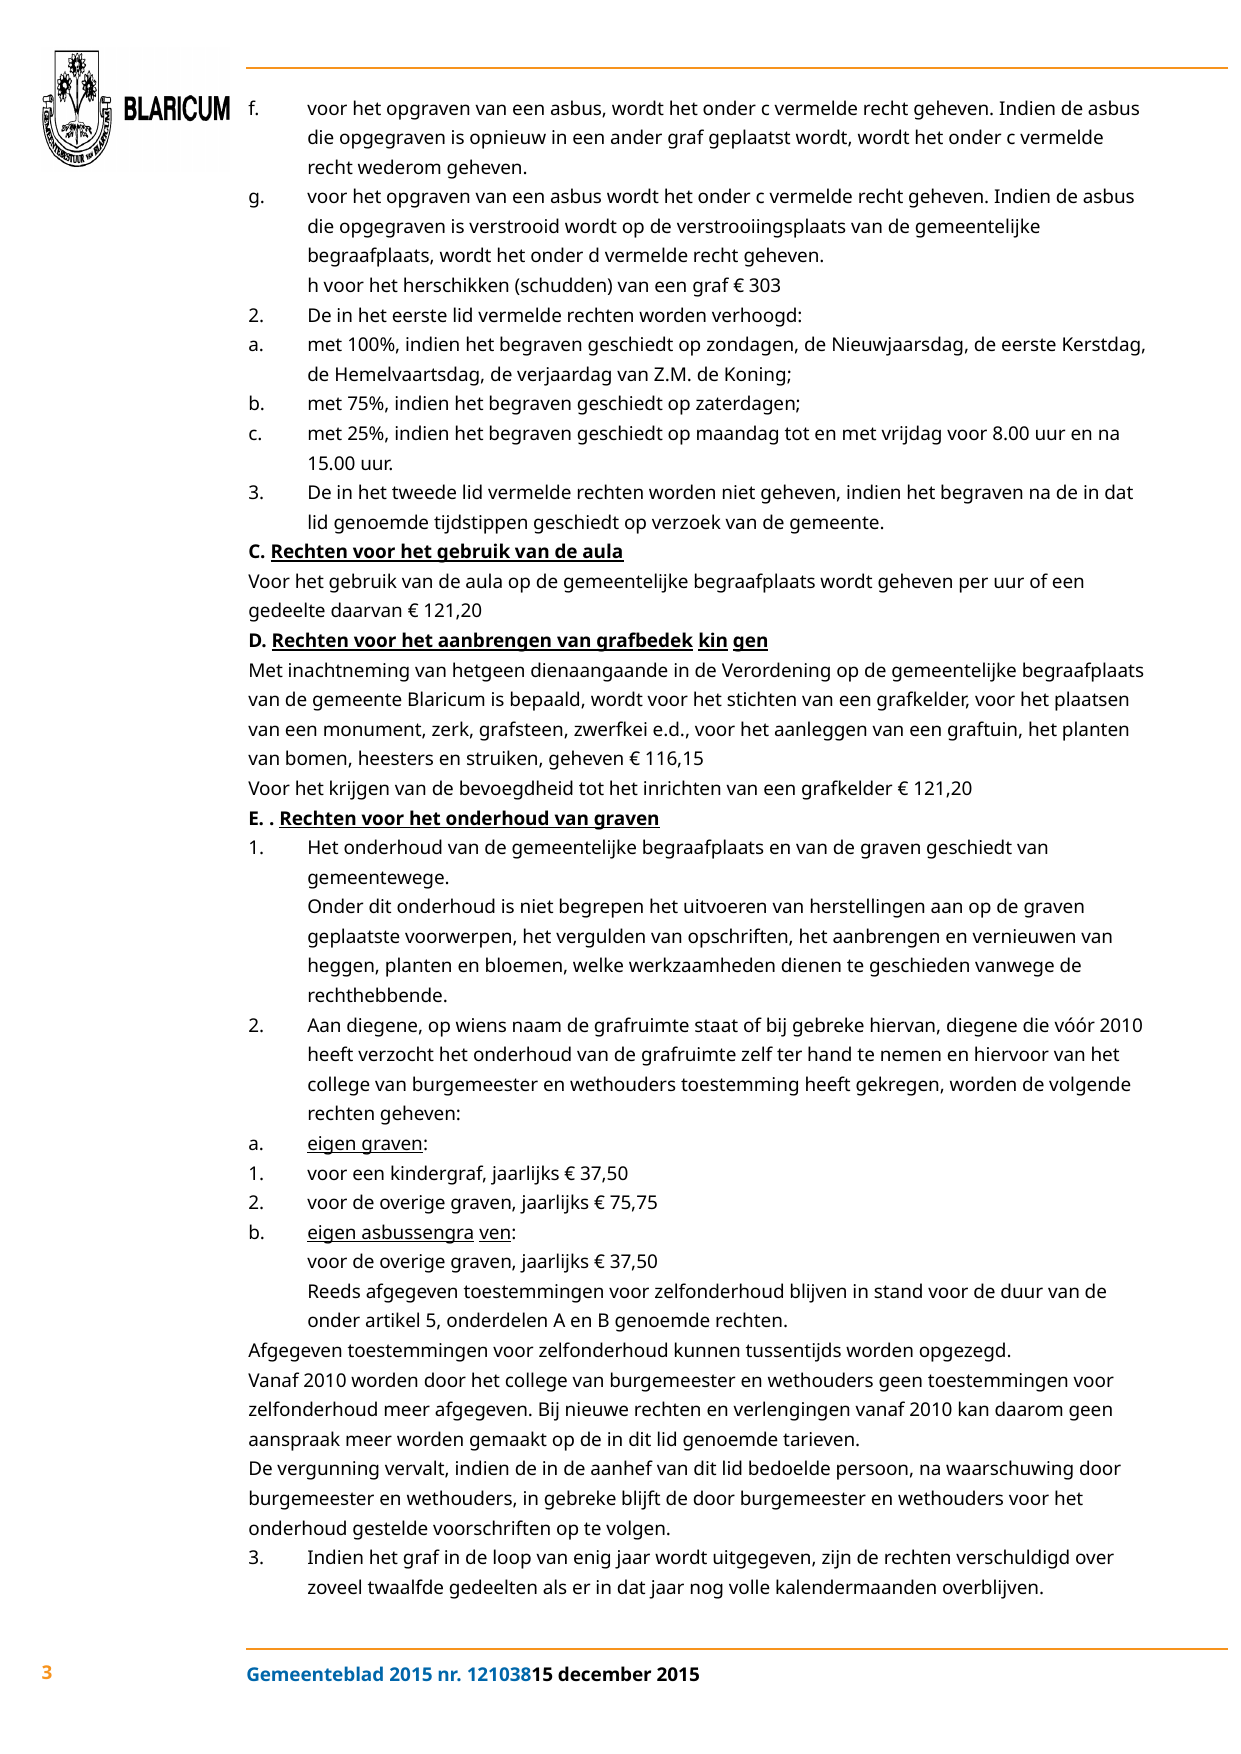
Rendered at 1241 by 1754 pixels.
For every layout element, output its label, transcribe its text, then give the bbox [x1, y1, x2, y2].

text D. Rechten voor het aanbrengen van grafbedek kin gen [248, 627, 1152, 653]
text Voor het krijgen van de bevoegdheid tot het inrichten van een grafkelder € 121,20 [248, 775, 1152, 801]
list met 25%, indien het begraven geschiedt op maandag tot en met vrijdag voor 8.00 uur en na 15.00 uur. [248, 420, 1152, 476]
text Vanaf 2010 worden door het college van burgemeester en wethouders geen toestemmingen voor zelfonderhoud meer afgegeven. Bij nieuwe rechten en verlengingen vanaf 2010 kan daarom geen aanspraak meer worden gemaakt op de in dit lid genoemde tarieven. [248, 1367, 1152, 1452]
list h voor het herschikken (schudden) van een graf € 303 [248, 272, 1152, 298]
list eigen asbussengra ven: [248, 1219, 1152, 1245]
list voor het opgraven van een asbus wordt het onder c vermelde recht geheven. Indien de asbus die opgegraven is verstrooid wordt op de verstrooiingsplaats van de gemeentelijke begraafplaats, wordt het onder d vermelde recht geheven. [248, 183, 1152, 268]
list De in het eerste lid vermelde rechten worden verhoogd: [248, 302, 1152, 328]
list eigen graven: [248, 1130, 1152, 1156]
list Reeds afgegeven toestemmingen voor zelfonderhoud blijven in stand voor de duur van de onder artikel 5, onderdelen A en B genoemde rechten. [248, 1278, 1152, 1333]
list voor een kindergraf, jaarlijks € 37,50 [248, 1160, 1152, 1186]
text Met inachtneming van hetgeen dienaangaande in de Verordening op de gemeentelijke begraafplaats van de gemeente Blaricum is bepaald, wordt voor het stichten van een grafkelder, voor het plaatsen van een monument, zerk, grafsteen, zwerfkei e.d., voor het aanleggen van een graftuin, het planten van bomen, heesters en struiken, geheven € 116,15 [248, 657, 1152, 771]
list met 75%, indien het begraven geschiedt op zaterdagen; [248, 391, 1152, 416]
text Afgegeven toestemmingen voor zelfonderhoud kunnen tussentijds worden opgezegd. [248, 1337, 1152, 1363]
text Voor het gebruik van de aula op de gemeentelijke begraafplaats wordt geheven per uur of een gedeelte daarvan € 121,20 [248, 568, 1152, 623]
text C. Rechten voor het gebruik van de aula [248, 538, 1152, 564]
list Aan diegene, op wiens naam de grafruimte staat of bij gebreke hiervan, diegene die vóór 2010 heeft verzocht het onderhoud van de grafruimte zelf ter hand te nemen en hiervoor van het college van burgemeester en wethouders toestemming heeft gekregen, worden de volgende rechten geheven: [248, 1012, 1152, 1126]
list met 100%, indien het begraven geschiedt op zondagen, de Nieuwjaarsdag, de eerste Kerstdag, de Hemelvaartsdag, de verjaardag van Z.M. de Koning; [248, 331, 1152, 387]
picture [41, 47, 231, 172]
list Het onderhoud van de gemeentelijke begraafplaats en van de graven geschiedt van gemeentewege. [248, 834, 1152, 890]
list De in het tweede lid vermelde rechten worden niet geheven, indien het begraven na de in dat lid genoemde tijdstippen geschiedt op verzoek van de gemeente. [248, 479, 1152, 535]
list voor de overige graven, jaarlijks € 75,75 [248, 1189, 1152, 1215]
list voor de overige graven, jaarlijks € 37,50 [248, 1248, 1152, 1274]
text De vergunning vervalt, indien de in de aanhef van dit lid bedoelde persoon, na waarschuwing door burgemeester en wethouders, in gebreke blijft de door burgemeester en wethouders voor het onderhoud gestelde voorschriften op te volgen. [248, 1456, 1152, 1541]
list Onder dit onderhoud is niet begrepen het uitvoeren van herstellingen aan op de graven geplaatste voorwerpen, het vergulden van opschriften, het aanbrengen en vernieuwen van heggen, planten en bloemen, welke werkzaamheden dienen te geschieden vanwege de rechthebbende. [248, 893, 1152, 1008]
list Indien het graf in de loop van enig jaar wordt uitgegeven, zijn de rechten verschuldigd over zoveel twaalfde gedeelten als er in dat jaar nog volle kalendermaanden overblijven. [248, 1544, 1152, 1600]
text E. . Rechten voor het onderhoud van graven [248, 805, 1152, 831]
list voor het opgraven van een asbus, wordt het onder c vermelde recht geheven. Indien de asbus die opgegraven is opnieuw in een ander graf geplaatst wordt, wordt het onder c vermelde recht wederom geheven. [248, 95, 1152, 180]
